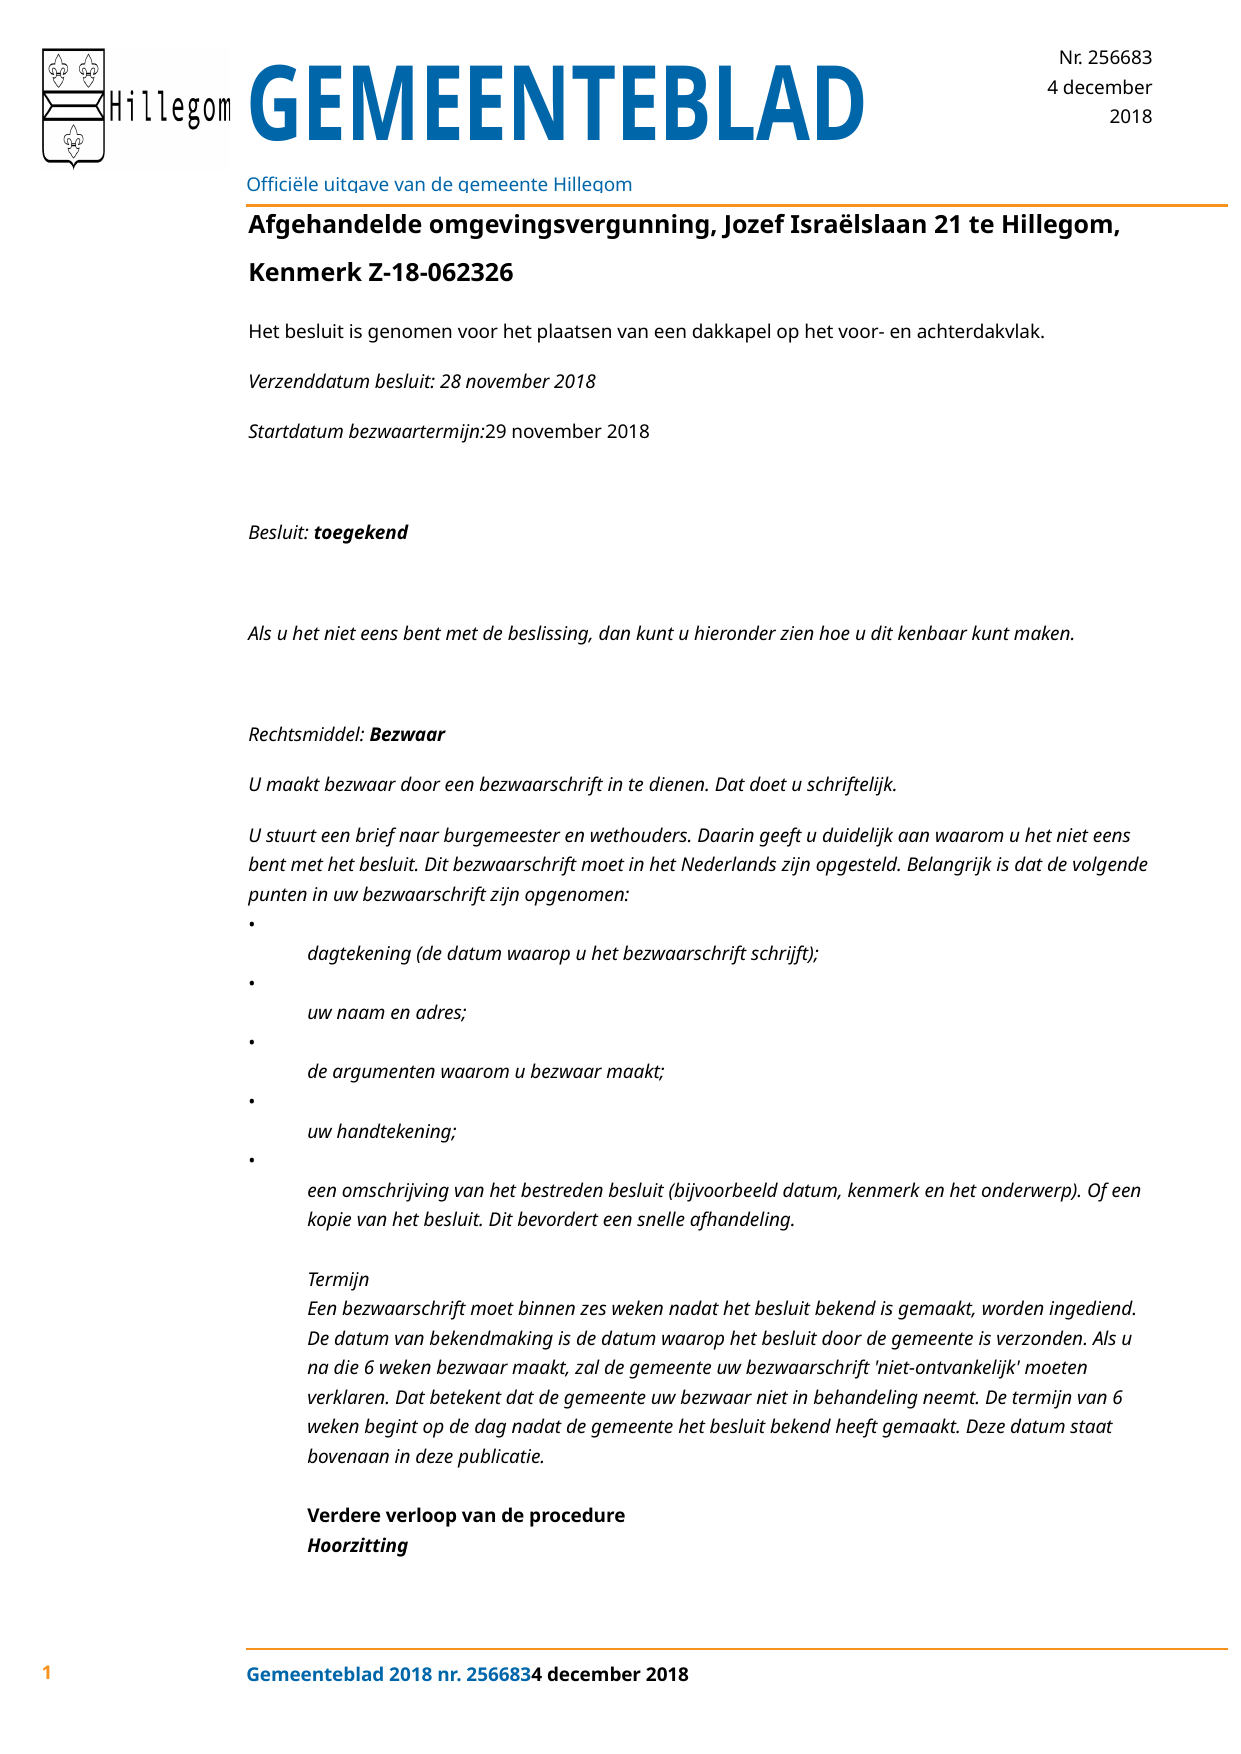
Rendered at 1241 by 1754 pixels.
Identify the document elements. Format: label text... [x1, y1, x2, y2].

list uw handtekening; [248, 1118, 1152, 1144]
text Rechtsmiddel: Bezwaar [248, 721, 1152, 747]
list Verdere verloop van de procedure [248, 1502, 1152, 1528]
text Afgehandelde omgevingsvergunning, Jozef Israëlslaan 21 te Hillegom, Kenmerk Z-18-062326 [248, 207, 1152, 288]
list de argumenten waarom u bezwaar maakt; [248, 1059, 1152, 1084]
text Besluit: toegekend [248, 519, 1152, 545]
list Hoorzitting [248, 1532, 1152, 1558]
list uw naam en adres; [248, 999, 1152, 1025]
text U stuurt een brief naar burgemeester en wethouders. Daarin geeft u duidelijk aan waarom u het niet eens bent met het besluit. Dit bezwaarschrift moet in het Nederlands zijn opgesteld. Belangrijk is dat de volgende punten in uw bezwaarschrift zijn opgenomen: [248, 822, 1152, 907]
text Startdatum bezwaartermijn:29 november 2018 [248, 419, 1152, 444]
list Termijn [248, 1266, 1152, 1292]
list Een bezwaarschrift moet binnen zes weken nadat het besluit bekend is gemaakt, worden ingediend. De datum van bekendmaking is de datum waarop het besluit door de gemeente is verzonden. Als u na die 6 weken bezwaar maakt, zal de gemeente uw bezwaarschrift 'niet-ontvankelijk' moeten verklaren. Dat betekent dat de gemeente uw bezwaar niet in behandeling neemt. De termijn van 6 weken begint op de dag nadat de gemeente het besluit bekend heeft gemaakt. Deze datum staat bovenaan in deze publicatie. [248, 1295, 1152, 1469]
text Als u het niet eens bent met de beslissing, dan kunt u hieronder zien hoe u dit kenbaar kunt maken. [248, 620, 1152, 646]
text U maakt bezwaar door een bezwaarschrift in te dienen. Dat doet u schriftelijk. [248, 772, 1152, 797]
text Het besluit is genomen voor het plaatsen van een dakkapel op het voor- en achterdakvlak. [248, 318, 1152, 344]
list een omschrijving van het bestreden besluit (bijvoorbeeld datum, kenmerk en het onderwerp). Of een kopie van het besluit. Dit bevordert een snelle afhandeling. [248, 1177, 1152, 1232]
picture [41, 47, 231, 172]
list dagtekening (de datum waarop u het bezwaarschrift schrijft); [248, 940, 1152, 966]
text Verzenddatum besluit: 28 november 2018 [248, 368, 1152, 394]
